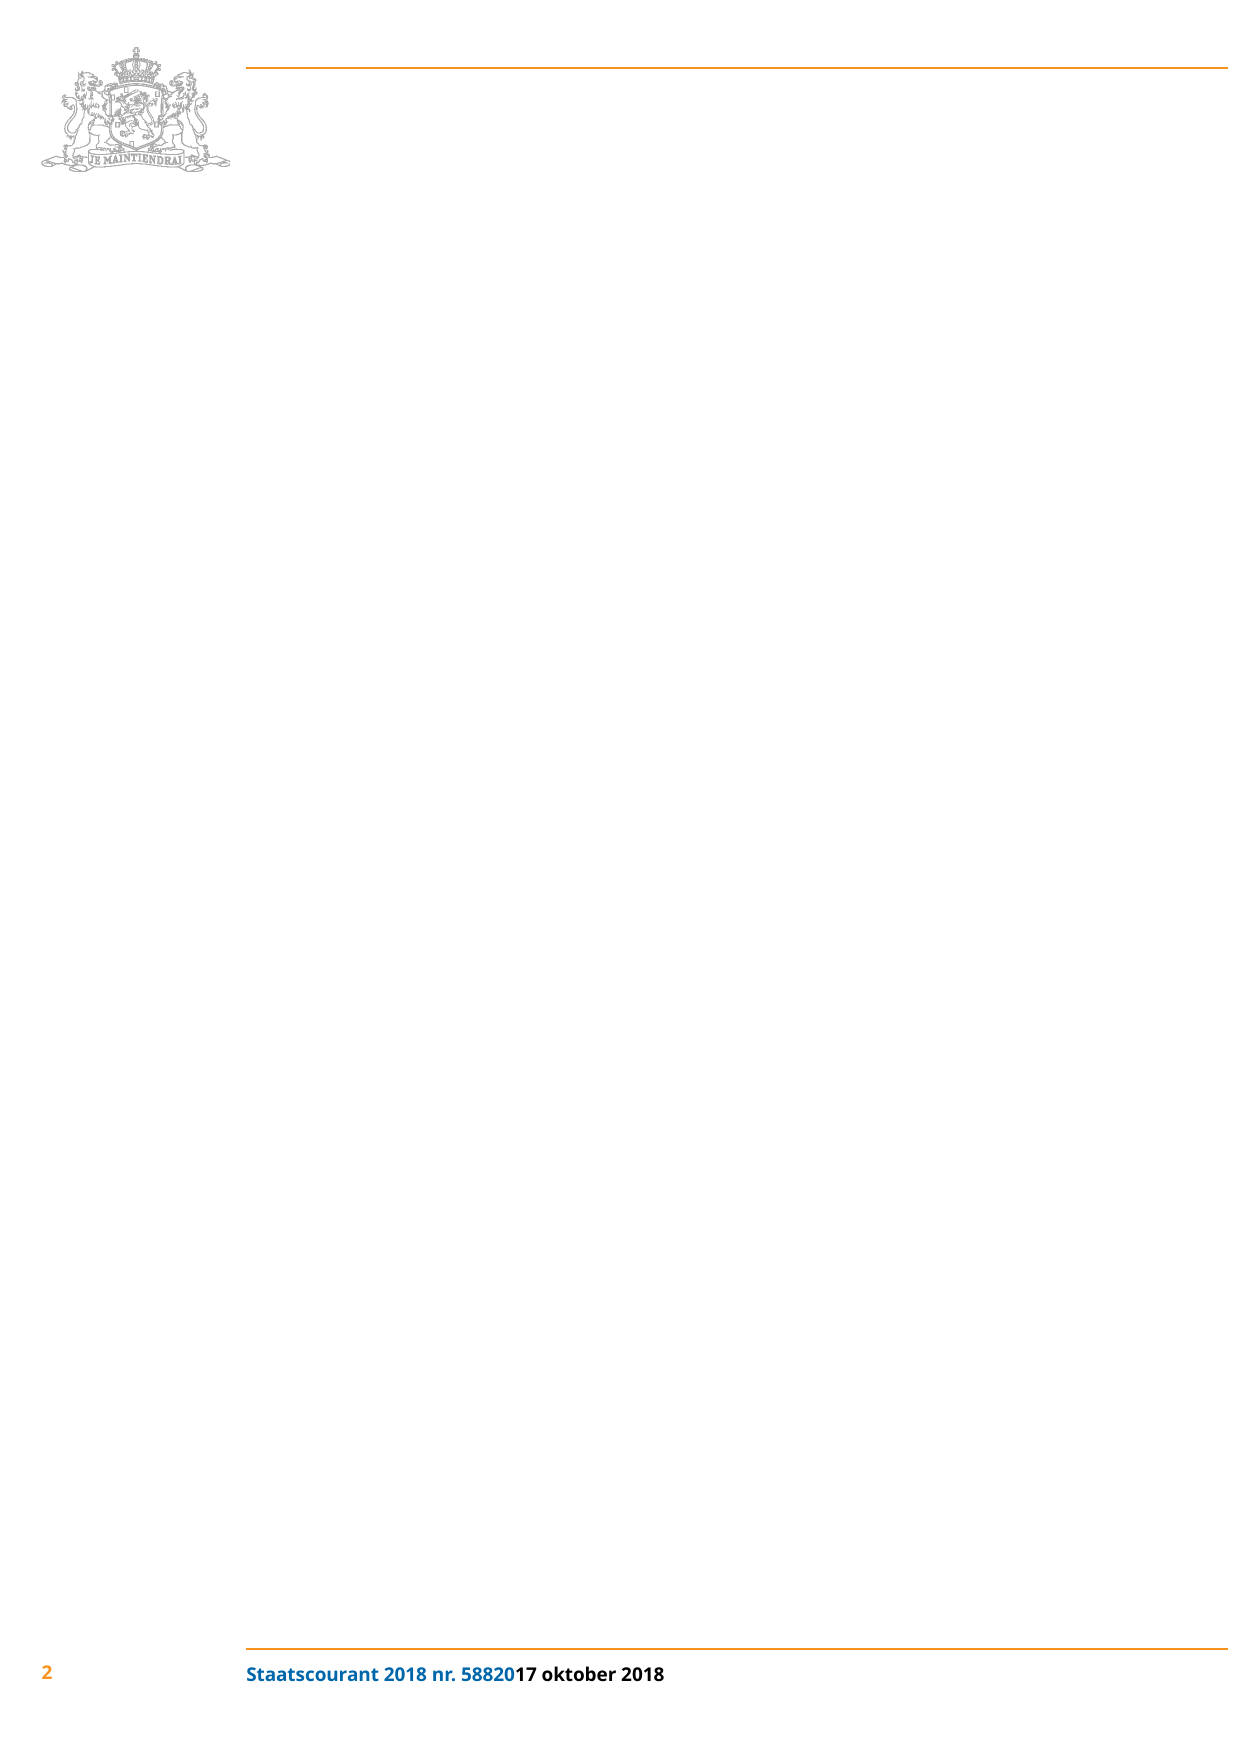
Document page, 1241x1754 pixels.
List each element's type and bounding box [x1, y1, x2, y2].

picture [41, 47, 231, 172]
